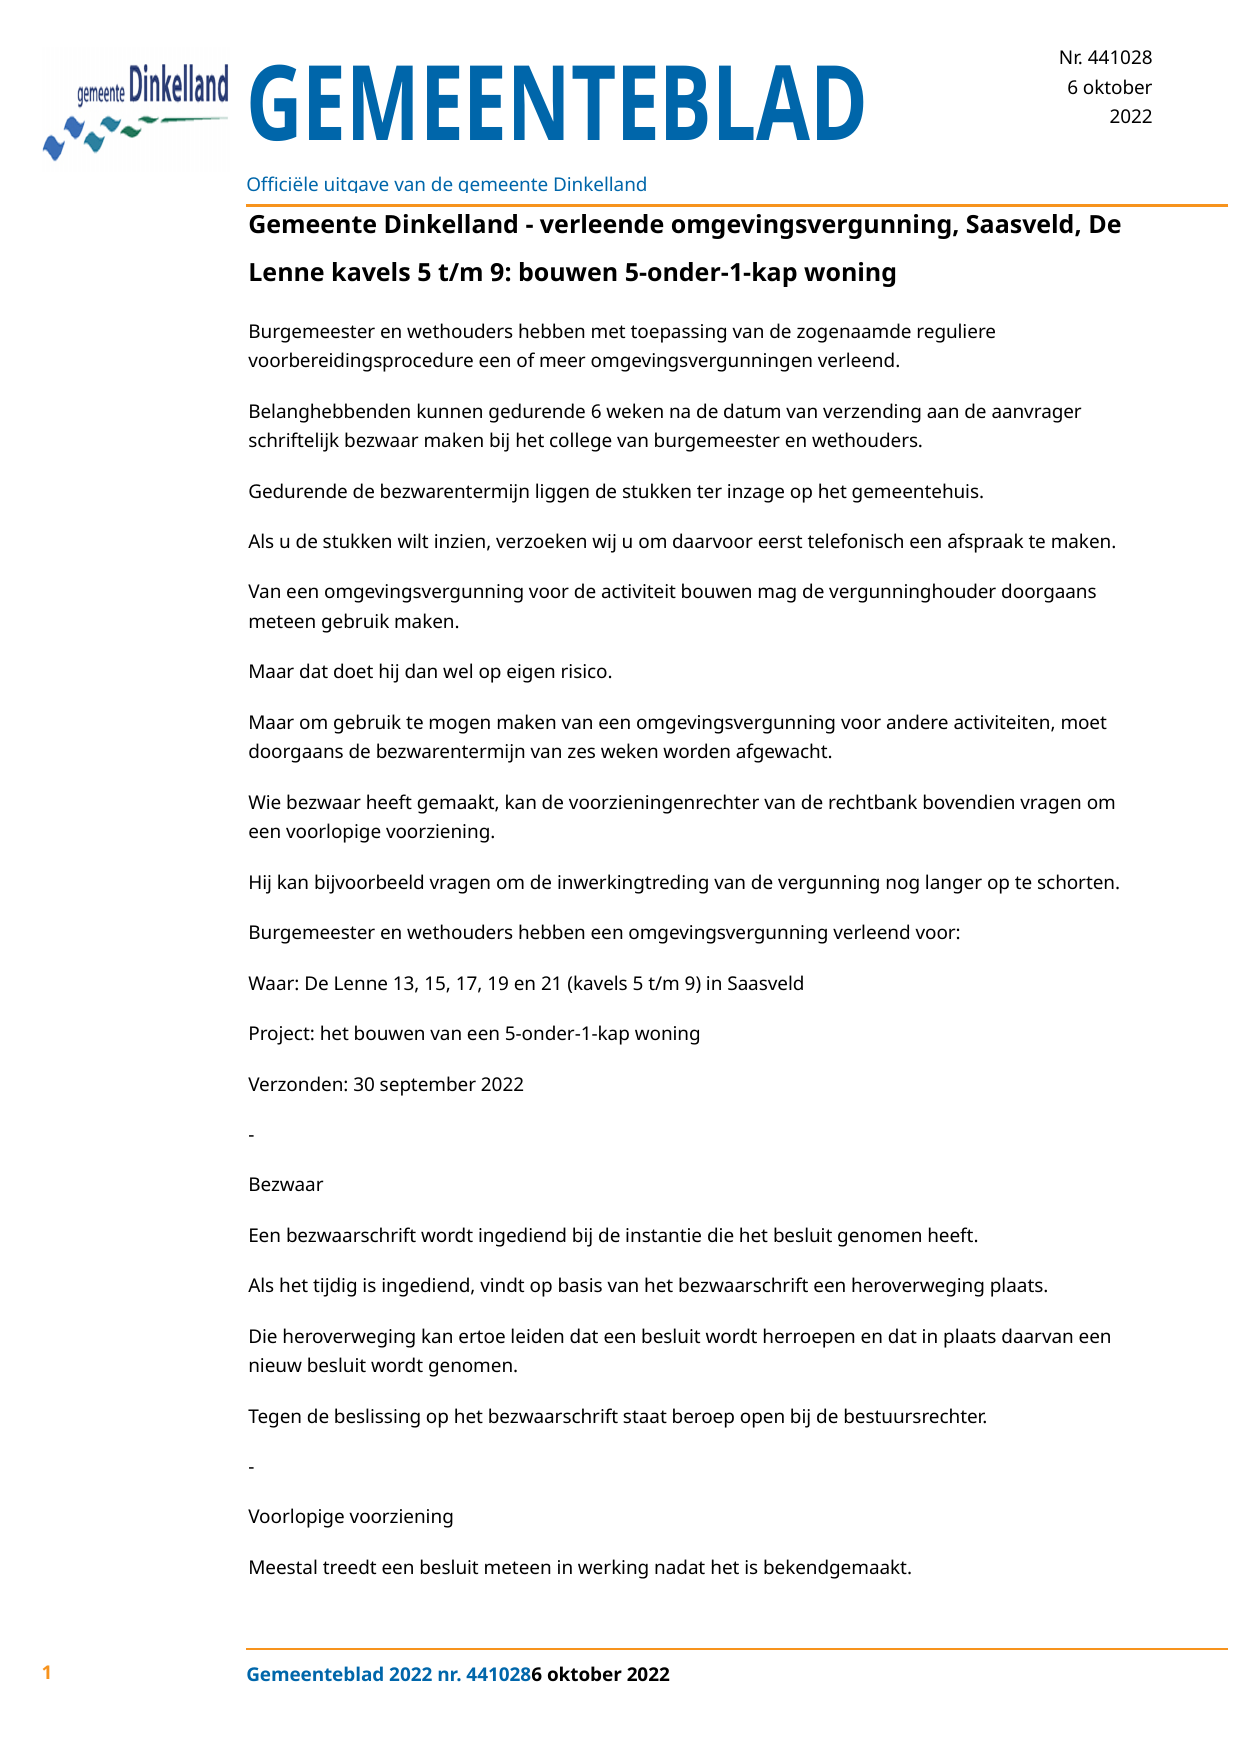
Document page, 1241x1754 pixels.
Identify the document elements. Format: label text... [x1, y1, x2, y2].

text - [248, 1453, 1152, 1479]
text Burgemeester en wethouders hebben een omgevingsvergunning verleend voor: [248, 919, 1152, 945]
text Burgemeester en wethouders hebben met toepassing van de zogenaamde reguliere voorbereidingsprocedure een of meer omgevingsvergunningen verleend. [248, 318, 1152, 373]
text Als het tijdig is ingediend, vindt op basis van het bezwaarschrift een heroverweging plaats. [248, 1272, 1152, 1298]
text Een bezwaarschrift wordt ingediend bij de instantie die het besluit genomen heeft. [248, 1222, 1152, 1248]
text Die heroverweging kan ertoe leiden dat een besluit wordt herroepen en dat in plaats daarvan een nieuw besluit wordt genomen. [248, 1323, 1152, 1378]
text - [248, 1121, 1152, 1147]
text Bezwaar [248, 1172, 1152, 1197]
text Meestal treedt een besluit meteen in werking nadat het is bekendgemaakt. [248, 1554, 1152, 1580]
text Van een omgevingsvergunning voor de activiteit bouwen mag de vergunninghouder doorgaans meteen gebruik maken. [248, 579, 1152, 634]
text Voorlopige voorziening [248, 1504, 1152, 1529]
picture [41, 47, 231, 172]
text Wie bezwaar heeft gemaakt, kan de voorzieningenrechter van de rechtbank bovendien vragen om een voorlopige voorziening. [248, 789, 1152, 844]
text Project: het bouwen van een 5-onder-1-kap woning [248, 1020, 1152, 1046]
text Gedurende de bezwarentermijn liggen de stukken ter inzage op het gemeentehuis. [248, 478, 1152, 504]
text Tegen de beslissing op het bezwaarschrift staat beroep open bij de bestuursrechter. [248, 1403, 1152, 1429]
text Belanghebbenden kunnen gedurende 6 weken na de datum van verzending aan de aanvrager schriftelijk bezwaar maken bij het college van burgemeester en wethouders. [248, 398, 1152, 453]
text Hij kan bijvoorbeeld vragen om de inwerkingtreding van de vergunning nog langer op te schorten. [248, 869, 1152, 895]
text Maar om gebruik te mogen maken van een omgevingsvergunning voor andere activiteiten, moet doorgaans de bezwarentermijn van zes weken worden afgewacht. [248, 709, 1152, 764]
text Maar dat doet hij dan wel op eigen risico. [248, 659, 1152, 684]
text Als u de stukken wilt inzien, verzoeken wij u om daarvoor eerst telefonisch een afspraak te maken. [248, 528, 1152, 554]
text Verzonden: 30 september 2022 [248, 1071, 1152, 1097]
text Waar: De Lenne 13, 15, 17, 19 en 21 (kavels 5 t/m 9) in Saasveld [248, 970, 1152, 996]
text Gemeente Dinkelland - verleende omgevingsvergunning, Saasveld, De Lenne kavels 5 t/m 9: bouwen 5-onder-1-kap woning [248, 207, 1152, 288]
